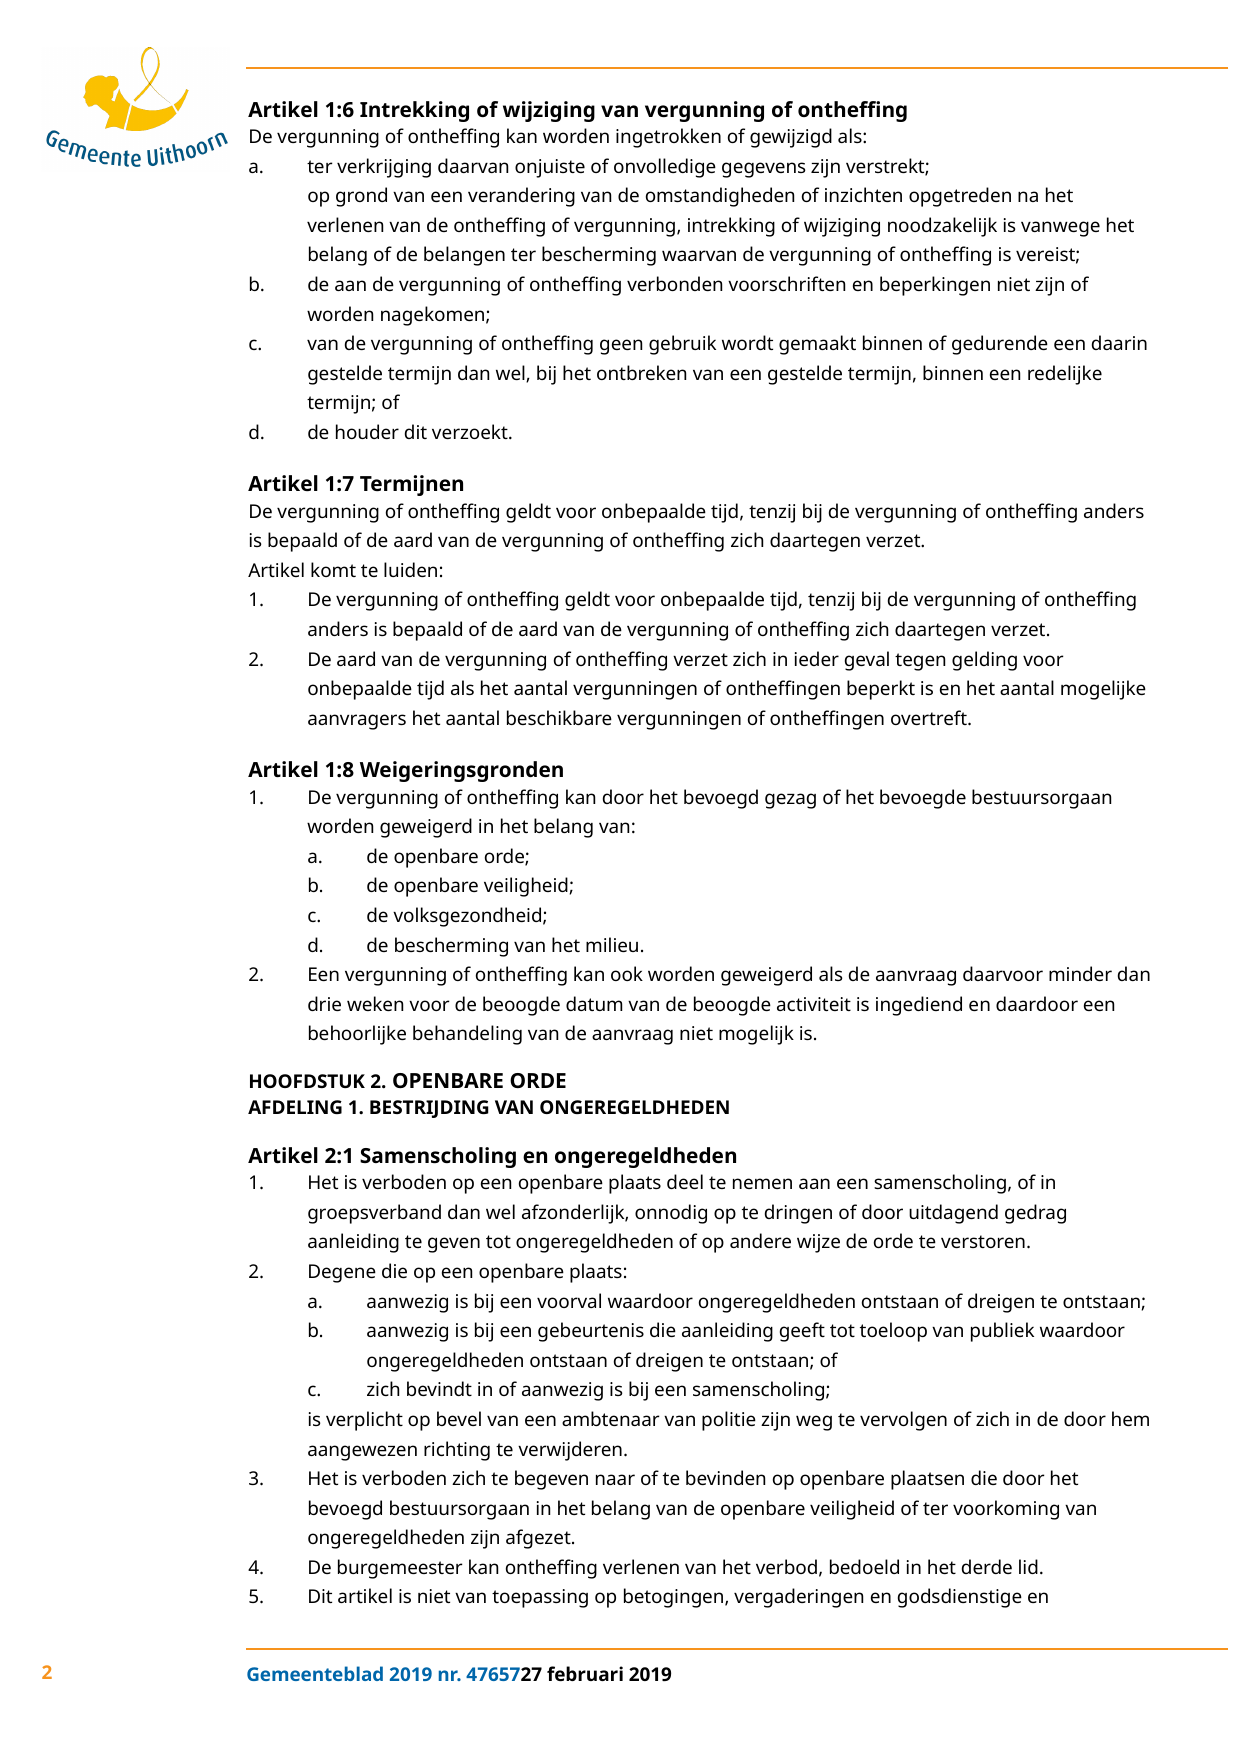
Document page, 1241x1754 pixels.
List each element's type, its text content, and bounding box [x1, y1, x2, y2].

list is verplicht op bevel van een ambtenaar van politie zijn weg te vervolgen of zich in de door hem aangewezen richting te verwijderen. [248, 1406, 1152, 1462]
text HOOFDSTUK 2. OPENBARE ORDE [248, 1066, 1152, 1094]
list aanwezig is bij een voorval waardoor ongeregeldheden ontstaan of dreigen te ontstaan; [307, 1288, 1152, 1314]
list op grond van een verandering van de omstandigheden of inzichten opgetreden na het verlenen van de ontheffing of vergunning, intrekking of wijziging noodzakelijk is vanwege het belang of de belangen ter bescherming waarvan de vergunning of ontheffing is vereist; [248, 182, 1152, 267]
list de openbare veiligheid; [307, 873, 1152, 898]
list Het is verboden zich te begeven naar of te bevinden op openbare plaatsen die door het bevoegd bestuursorgaan in het belang van de openbare veiligheid of ter voorkoming van ongeregeldheden zijn afgezet. [248, 1465, 1152, 1550]
list de openbare orde; [307, 843, 1152, 869]
text Artikel 1:8 Weigeringsgronden [248, 755, 1152, 784]
list zich bevindt in of aanwezig is bij een samenscholing; [307, 1377, 1152, 1402]
list De burgemeester kan ontheffing verlenen van het verbod, bedoeld in het derde lid. [248, 1554, 1152, 1580]
list De aard van de vergunning of ontheffing verzet zich in ieder geval tegen gelding voor onbepaalde tijd als het aantal vergunningen of ontheffingen beperkt is en het aantal mogelijke aanvragers het aantal beschikbare vergunningen of ontheffingen overtreft. [248, 646, 1152, 731]
list Een vergunning of ontheffing kan ook worden geweigerd als de aanvraag daarvoor minder dan drie weken voor de beoogde datum van de beoogde activiteit is ingediend en daardoor een behoorlijke behandeling van de aanvraag niet mogelijk is. [248, 961, 1152, 1046]
text De vergunning of ontheffing geldt voor onbepaalde tijd, tenzij bij de vergunning of ontheffing anders is bepaald of de aard van de vergunning of ontheffing zich daartegen verzet. [248, 498, 1152, 553]
list de aan de vergunning of ontheffing verbonden voorschriften en beperkingen niet zijn of worden nagekomen; [248, 271, 1152, 326]
text Artikel 2:1 Samenscholing en ongeregeldheden [248, 1141, 1152, 1169]
list Degene die op een openbare plaats: [248, 1258, 1152, 1284]
text Artikel 1:7 Termijnen [248, 469, 1152, 498]
list de houder dit verzoekt. [248, 419, 1152, 445]
list aanwezig is bij een gebeurtenis die aanleiding geeft tot toeloop van publiek waardoor ongeregeldheden ontstaan of dreigen te ontstaan; of [307, 1317, 1152, 1373]
list de volksgezondheid; [307, 902, 1152, 928]
list ter verkrijging daarvan onjuiste of onvolledige gegevens zijn verstrekt; [248, 153, 1152, 178]
list De vergunning of ontheffing kan door het bevoegd gezag of het bevoegde bestuursorgaan worden geweigerd in het belang van: [248, 784, 1152, 839]
text Artikel komt te luiden: [248, 557, 1152, 583]
text Artikel 1:6 Intrekking of wijziging van vergunning of ontheffing [248, 95, 1152, 123]
list van de vergunning of ontheffing geen gebruik wordt gemaakt binnen of gedurende een daarin gestelde termijn dan wel, bij het ontbreken van een gestelde termijn, binnen een redelijke termijn; of [248, 330, 1152, 415]
list Dit artikel is niet van toepassing op betogingen, vergaderingen en godsdienstige en [248, 1584, 1152, 1609]
list Het is verboden op een openbare plaats deel te nemen aan een samenscholing, of in groepsverband dan wel afzonderlijk, onnodig op te dringen of door uitdagend gedrag aanleiding te geven tot ongeregeldheden of op andere wijze de orde te verstoren. [248, 1169, 1152, 1254]
list de bescherming van het milieu. [307, 932, 1152, 957]
list De vergunning of ontheffing geldt voor onbepaalde tijd, tenzij bij de vergunning of ontheffing anders is bepaald of de aard van de vergunning of ontheffing zich daartegen verzet. [248, 587, 1152, 642]
text AFDELING 1. BESTRIJDING VAN ONGEREGELDHEDEN [248, 1094, 1152, 1120]
text De vergunning of ontheffing kan worden ingetrokken of gewijzigd als: [248, 123, 1152, 149]
picture [41, 47, 231, 172]
